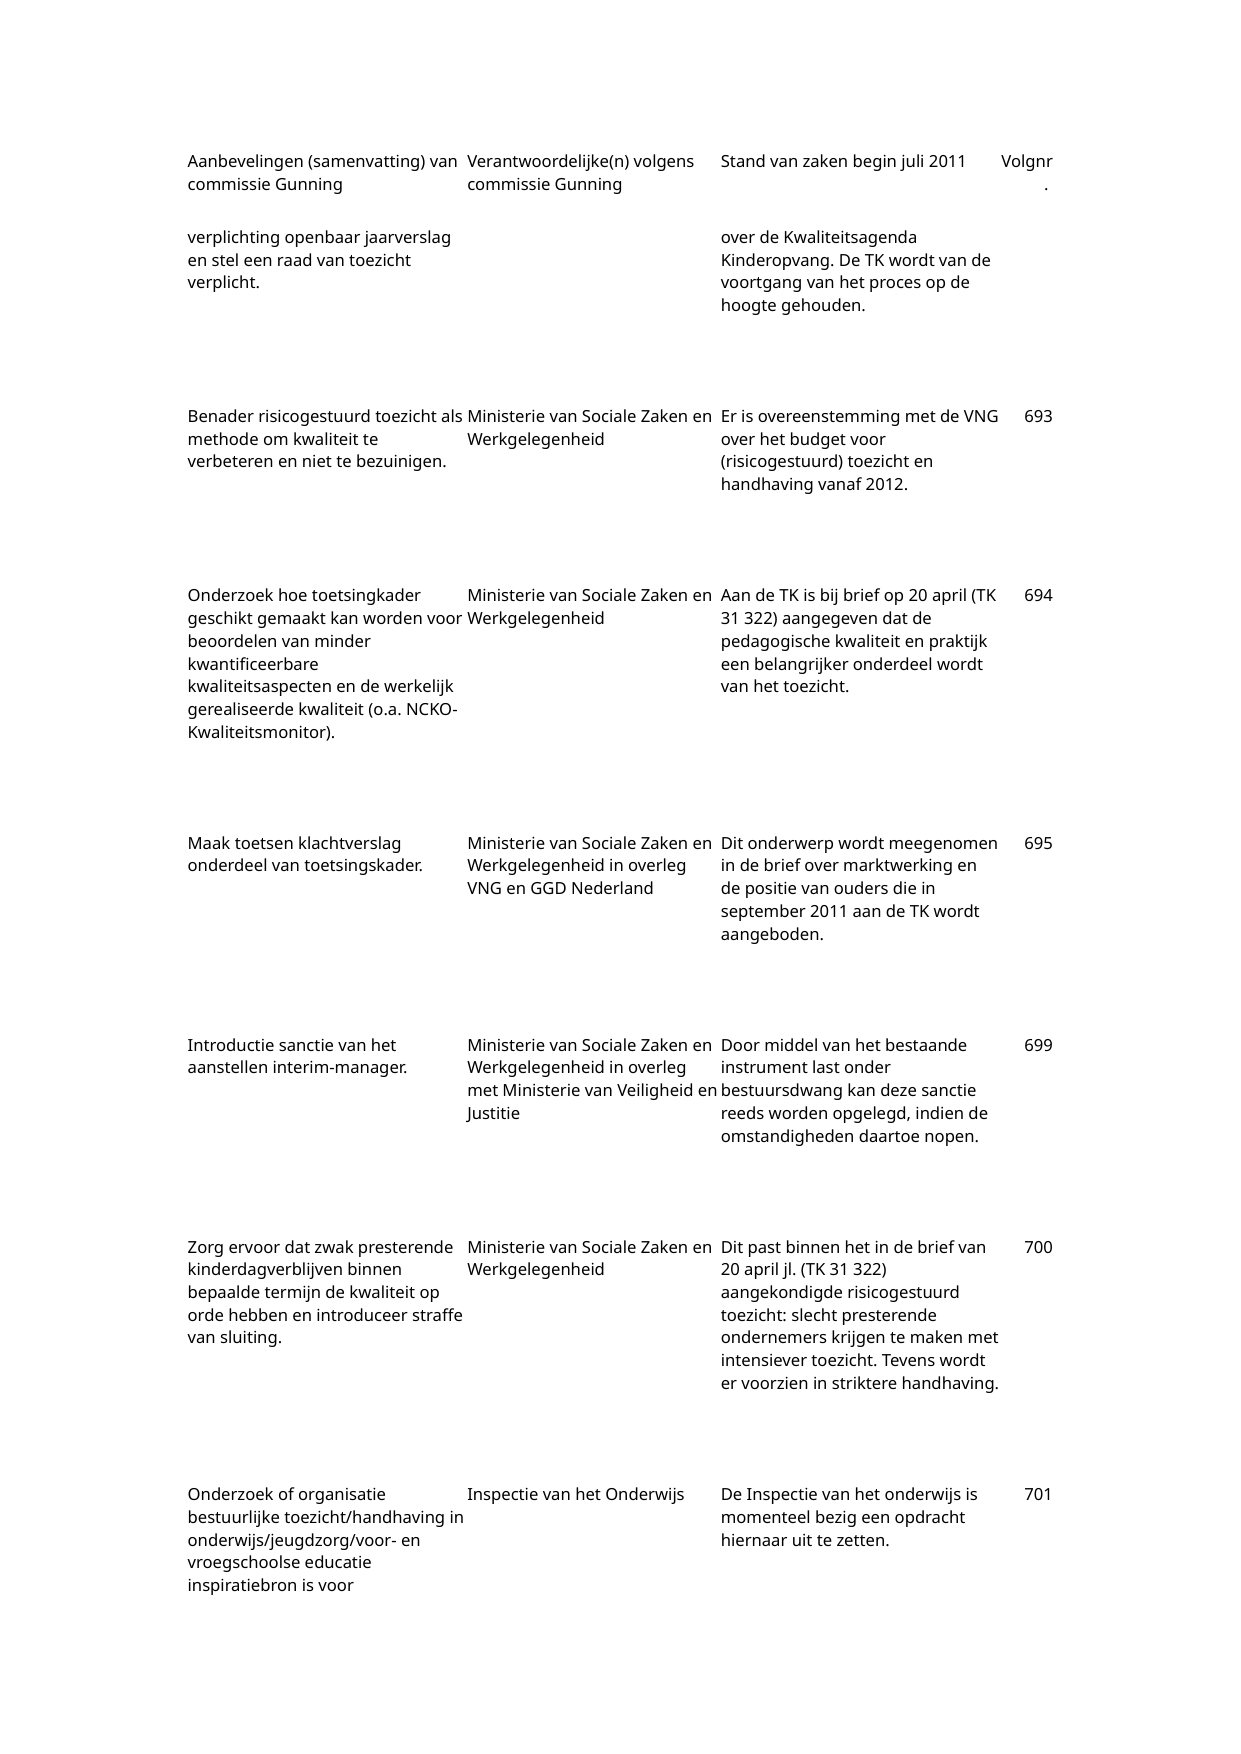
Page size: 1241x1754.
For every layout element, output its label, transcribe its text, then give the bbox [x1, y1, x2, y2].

table_cell [188, 975, 467, 1033]
table_cell [1000, 975, 1053, 1033]
table_cell verplichting openbaar jaarverslag en stel een raad van toezicht verplicht. [188, 225, 467, 346]
table_cell Aan de TK is bij brief op 20 april (TK 31 322) aangegeven dat de pedagogische kwaliteit en praktijk een belangrijker onderdeel wordt van het toezicht. [721, 584, 1000, 773]
table_cell Dit onderwerp wordt meegenomen in de brief over marktwerking en de positie van ouders die in september 2011 aan de TK wordt aangeboden. [721, 831, 1000, 975]
table_cell 701 [1000, 1483, 1053, 1596]
table_cell [467, 1424, 721, 1483]
table_cell Introductie sanctie van het aanstellen interim-manager. [188, 1033, 467, 1177]
table_cell [188, 1424, 467, 1483]
table_cell [188, 773, 467, 831]
table_cell Onderzoek hoe toetsingkader geschikt gemaakt kan worden voor beoordelen van minder kwantificeerbare kwaliteitsaspecten en de werkelijk gerealiseerde kwaliteit (o.a. NCKO-Kwaliteitsmonitor). [188, 584, 467, 773]
table_cell Ministerie van Sociale Zaken en Werkgelegenheid in overleg met Ministerie van Veiligheid en Justitie [467, 1033, 721, 1177]
table_header Aanbevelingen (samenvatting) van commissie Gunning [188, 150, 467, 225]
table_cell Benader risicogestuurd toezicht als methode om kwaliteit te verbeteren en niet te bezuinigen. [188, 405, 467, 526]
table_cell [1000, 346, 1053, 405]
table_cell De Inspectie van het onderwijs is momenteel bezig een opdracht hiernaar uit te zetten. [721, 1483, 1000, 1596]
table_header Verantwoordelijke(n) volgens commissie Gunning [467, 150, 721, 225]
table_header Stand van zaken begin juli 2011 [721, 150, 1000, 225]
table_cell Ministerie van Sociale Zaken en Werkgelegenheid in overleg VNG en GGD Nederland [467, 831, 721, 975]
table_cell 699 [1000, 1033, 1053, 1177]
table_cell [721, 1177, 1000, 1235]
table_cell [467, 225, 721, 346]
table_cell Door middel van het bestaande instrument last onder bestuursdwang kan deze sanctie reeds worden opgelegd, indien de omstandigheden daartoe nopen. [721, 1033, 1000, 1177]
table_cell [721, 773, 1000, 831]
table_cell Ministerie van Sociale Zaken en Werkgelegenheid [467, 405, 721, 526]
table_cell [467, 1177, 721, 1235]
table_cell [1000, 225, 1053, 346]
table_cell 694 [1000, 584, 1053, 773]
table_cell [1000, 526, 1053, 584]
table_cell Maak toetsen klachtverslag onderdeel van toetsingskader. [188, 831, 467, 975]
table_cell [721, 526, 1000, 584]
table_cell Dit past binnen het in de brief van 20 april jl. (TK 31 322) aangekondigde risicogestuurd toezicht: slecht presterende ondernemers krijgen te maken met intensiever toezicht. Tevens wordt er voorzien in striktere handhaving. [721, 1235, 1000, 1424]
table_cell [188, 346, 467, 405]
table_cell [467, 526, 721, 584]
table_cell 700 [1000, 1235, 1053, 1424]
table_cell [467, 346, 721, 405]
table_cell [467, 773, 721, 831]
table_cell [1000, 773, 1053, 831]
table_cell Ministerie van Sociale Zaken en Werkgelegenheid [467, 1235, 721, 1424]
table_cell [1000, 1177, 1053, 1235]
table_cell [1000, 1424, 1053, 1483]
table_cell [721, 975, 1000, 1033]
table_cell Inspectie van het Onderwijs [467, 1483, 721, 1596]
table_cell [188, 526, 467, 584]
table_header Volgnr. [1000, 150, 1053, 225]
table_cell [188, 1177, 467, 1235]
table_cell 693 [1000, 405, 1053, 526]
table_cell [721, 1424, 1000, 1483]
table_cell over de Kwaliteitsagenda Kinderopvang. De TK wordt van de voortgang van het proces op de hoogte gehouden. [721, 225, 1000, 346]
table_cell Onderzoek of organisatie bestuurlijke toezicht/handhaving in onderwijs/jeugdzorg/voor- en vroegschoolse educatie inspiratiebron is voor [188, 1483, 467, 1596]
table_cell [721, 346, 1000, 405]
table_cell [467, 975, 721, 1033]
table_cell Zorg ervoor dat zwak presterende kinderdagverblijven binnen bepaalde termijn de kwaliteit op orde hebben en introduceer straffe van sluiting. [188, 1235, 467, 1424]
table_cell Ministerie van Sociale Zaken en Werkgelegenheid [467, 584, 721, 773]
table_cell 695 [1000, 831, 1053, 975]
table_cell Er is overeenstemming met de VNG over het budget voor (risicogestuurd) toezicht en handhaving vanaf 2012. [721, 405, 1000, 526]
